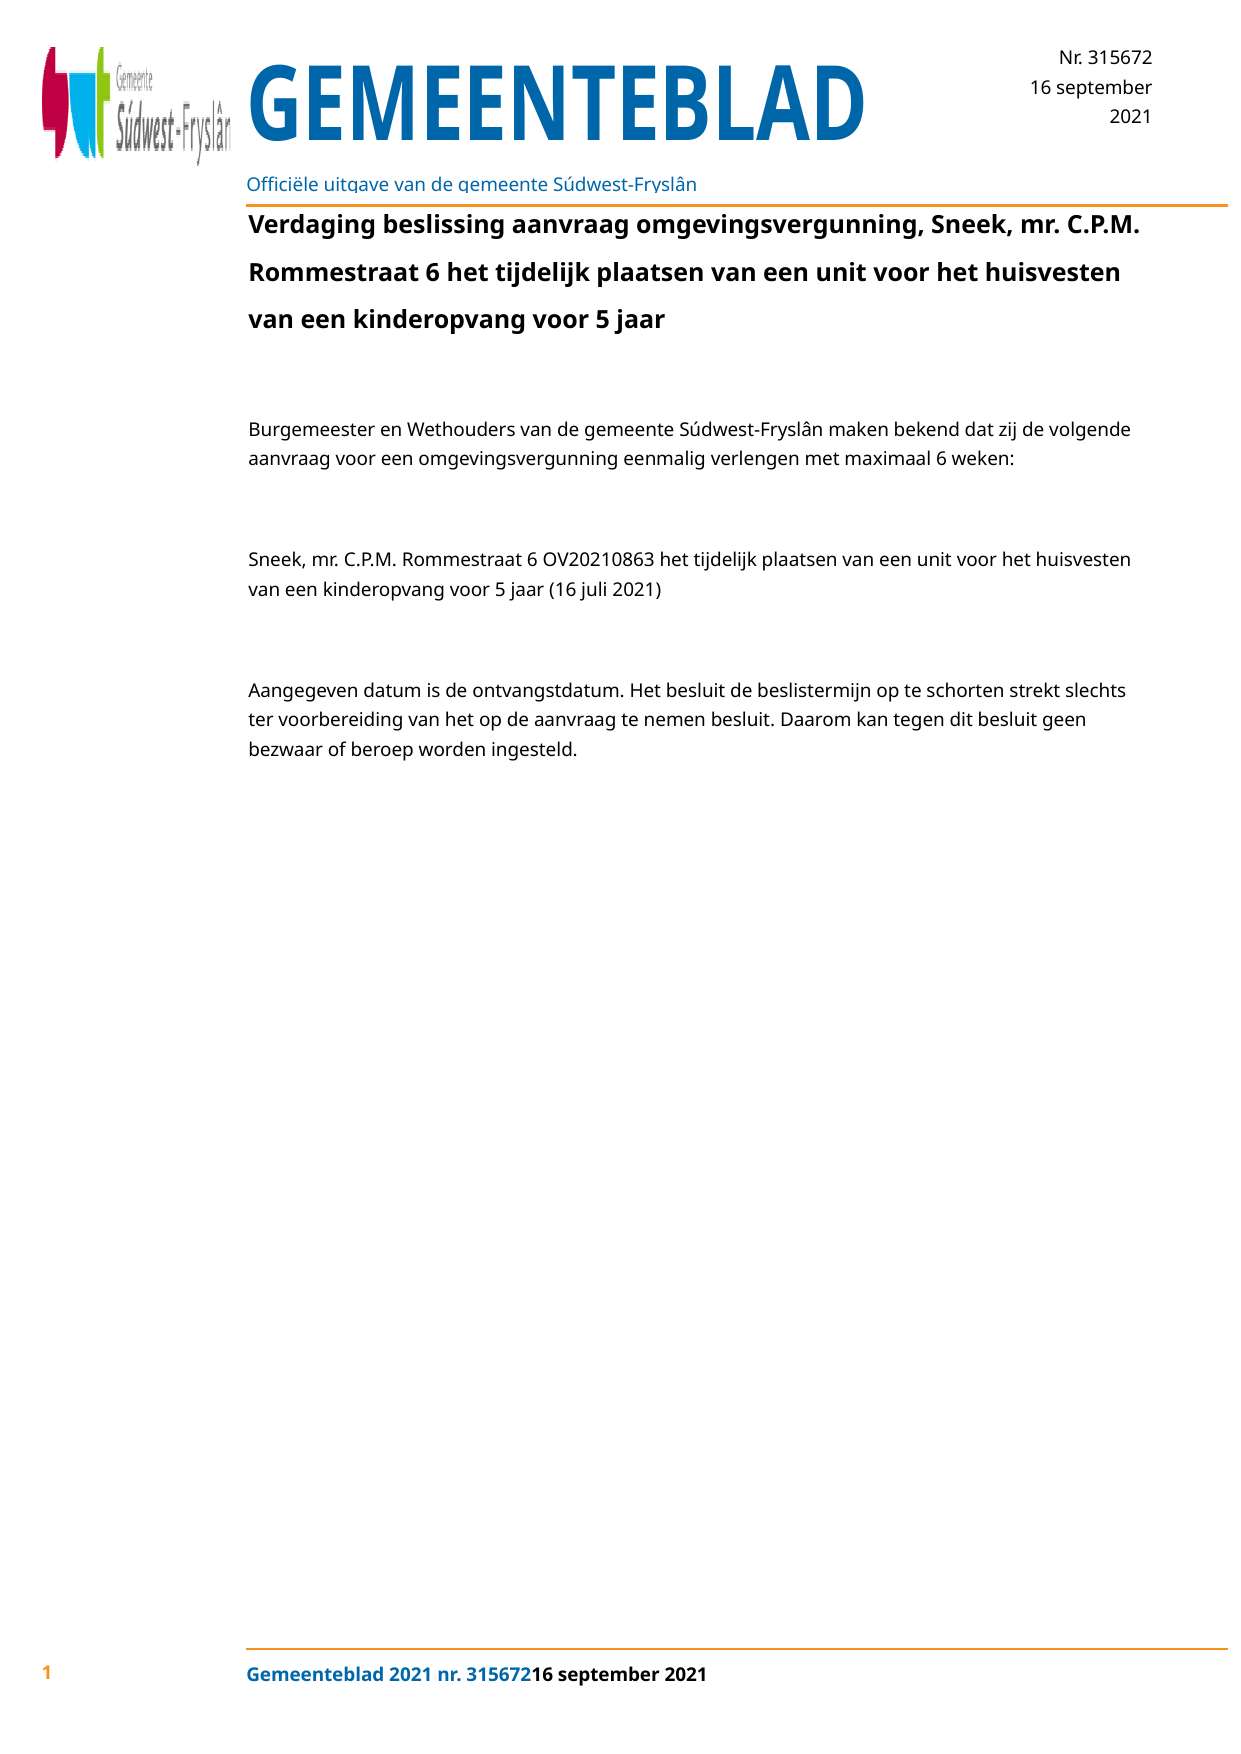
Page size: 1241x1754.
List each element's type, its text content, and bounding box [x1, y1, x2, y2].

text Verdaging beslissing aanvraag omgevingsvergunning, Sneek, mr. C.P.M. Rommestraat 6 het tijdelijk plaatsen van een unit voor het huisvesten van een kinderopvang voor 5 jaar [248, 207, 1152, 336]
text Sneek, mr. C.P.M. Rommestraat 6 OV20210863 het tijdelijk plaatsen van een unit voor het huisvesten van een kinderopvang voor 5 jaar (16 juli 2021) [248, 546, 1152, 602]
text Aangegeven datum is de ontvangstdatum. Het besluit de beslistermijn op te schorten strekt slechts ter voorbereiding van het op de aanvraag te nemen besluit. Daarom kan tegen dit besluit geen bezwaar of beroep worden ingesteld. [248, 677, 1152, 762]
text Burgemeester en Wethouders van de gemeente Súdwest-Fryslân maken bekend dat zij de volgende aanvraag voor een omgevingsvergunning eenmalig verlengen met maximaal 6 weken: [248, 416, 1152, 471]
picture [41, 47, 231, 172]
